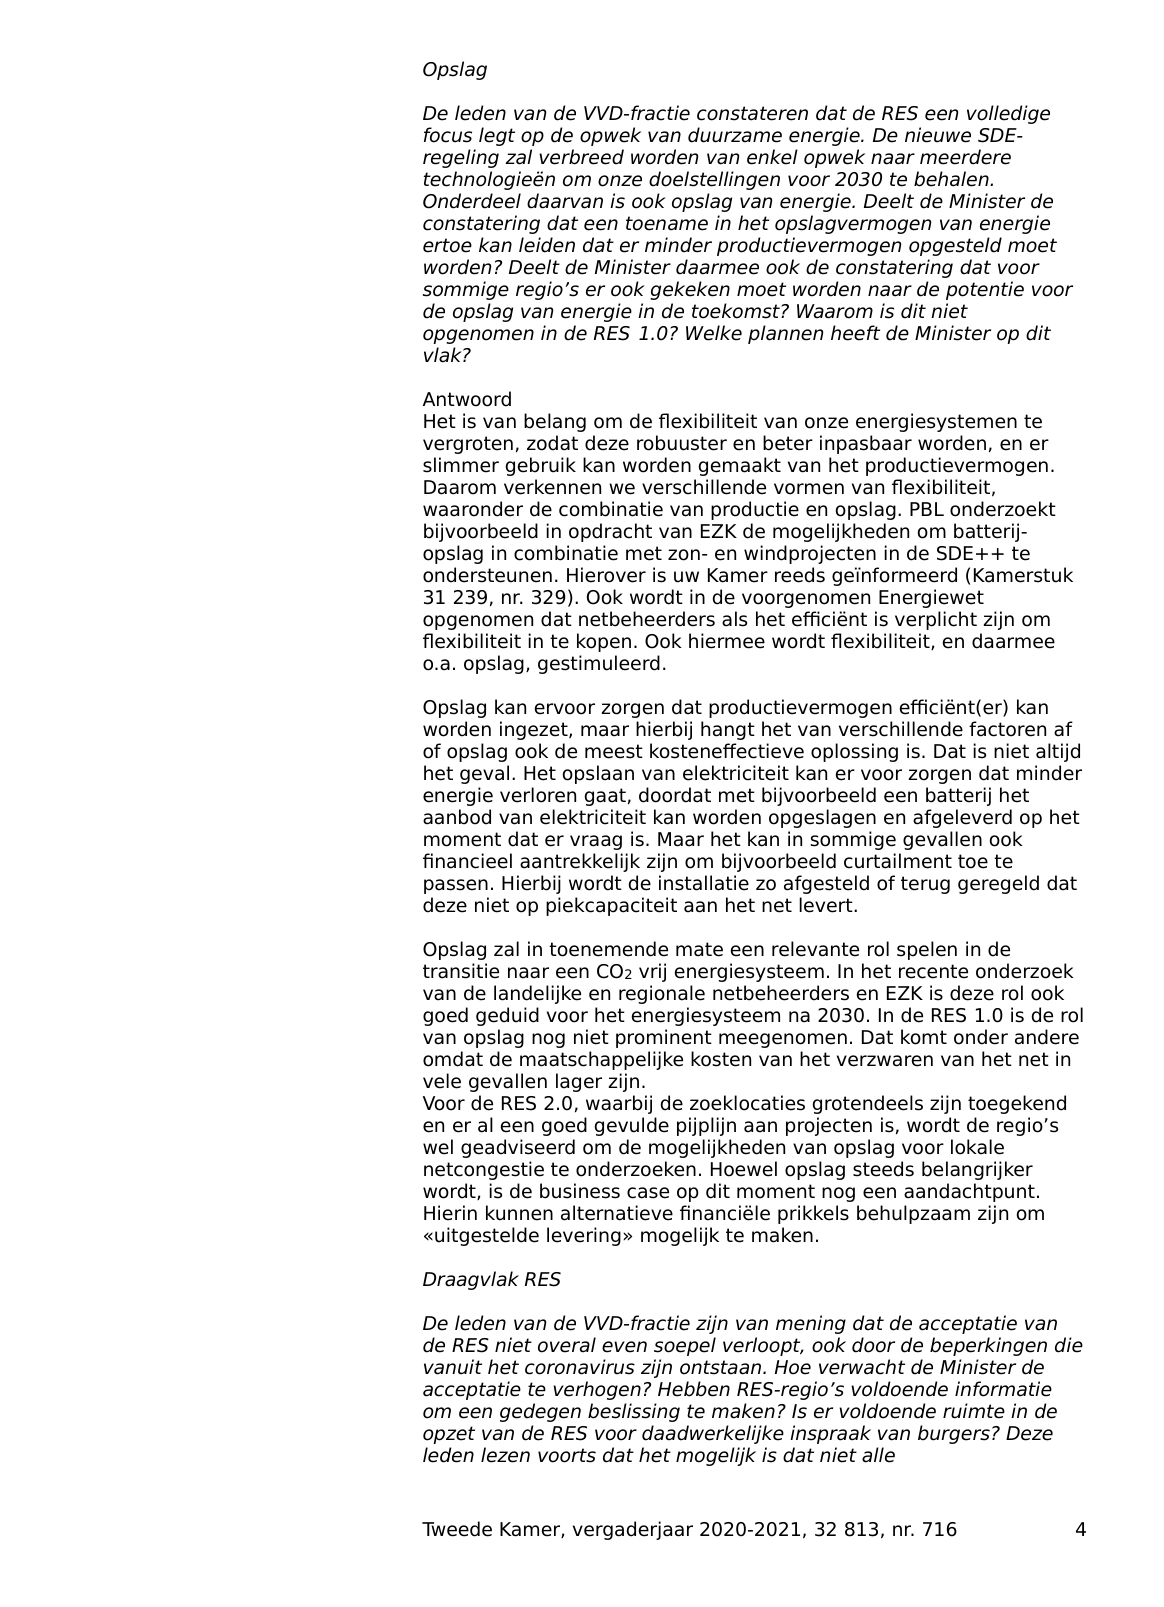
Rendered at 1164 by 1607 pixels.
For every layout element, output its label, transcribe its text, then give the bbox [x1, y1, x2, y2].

text Het is van belang om de flexibiliteit van onze energiesystemen te vergroten, zodat deze robuuster en beter inpasbaar worden, en er slimmer gebruik kan worden gemaakt van het productievermogen. Daarom verkennen we verschillende vormen van flexibiliteit, waaronder de combinatie van productie en opslag. PBL onderzoekt bijvoorbeeld in opdracht van EZK de mogelijkheden om batterij-opslag in combinatie met zon- en windprojecten in de SDE++ te ondersteunen. Hierover is uw Kamer reeds geïnformeerd (Kamerstuk 31 239, nr. 329). Ook wordt in de voorgenomen Energiewet opgenomen dat netbeheerders als het efficiënt is verplicht zijn om flexibiliteit in te kopen. Ook hiermee wordt flexibiliteit, en daarmee o.a. opslag, gestimuleerd. [422, 411, 1087, 675]
text Voor de RES 2.0, waarbij de zoeklocaties grotendeels zijn toegekend en er al een goed gevulde pijplijn aan projecten is, wordt de regio’s wel geadviseerd om de mogelijkheden van opslag voor lokale netcongestie te onderzoeken. Hoewel opslag steeds belangrijker wordt, is de business case op dit moment nog een aandachtpunt. Hierin kunnen alternatieve financiële prikkels behulpzaam zijn om «uitgestelde levering» mogelijk te maken. [422, 1093, 1087, 1247]
subtitle Opslag [422, 59, 1087, 81]
subtitle Draagvlak RES [422, 1269, 1087, 1291]
text De leden van de VVD-fractie constateren dat de RES een volledige focus legt op de opwek van duurzame energie. De nieuwe SDE-regeling zal verbreed worden van enkel opwek naar meerdere technologieën om onze doelstellingen voor 2030 te behalen. Onderdeel daarvan is ook opslag van energie. Deelt de Minister de constatering dat een toename in het opslagvermogen van energie ertoe kan leiden dat er minder productievermogen opgesteld moet worden? Deelt de Minister daarmee ook de constatering dat voor sommige regio’s er ook gekeken moet worden naar de potentie voor de opslag van energie in de toekomst? Waarom is dit niet opgenomen in de RES 1.0? Welke plannen heeft de Minister op dit vlak? [422, 103, 1087, 367]
text Opslag kan ervoor zorgen dat productievermogen efficiënt(er) kan worden ingezet, maar hierbij hangt het van verschillende factoren af of opslag ook de meest kosteneffectieve oplossing is. Dat is niet altijd het geval. Het opslaan van elektriciteit kan er voor zorgen dat minder energie verloren gaat, doordat met bijvoorbeeld een batterij het aanbod van elektriciteit kan worden opgeslagen en afgeleverd op het moment dat er vraag is. Maar het kan in sommige gevallen ook financieel aantrekkelijk zijn om bijvoorbeeld curtailment toe te passen. Hierbij wordt de installatie zo afgesteld of terug geregeld dat deze niet op piekcapaciteit aan het net levert. [422, 697, 1087, 917]
text Antwoord [422, 389, 1087, 411]
text De leden van de VVD-fractie zijn van mening dat de acceptatie van de RES niet overal even soepel verloopt, ook door de beperkingen die vanuit het coronavirus zijn ontstaan. Hoe verwacht de Minister de acceptatie te verhogen? Hebben RES-regio’s voldoende informatie om een gedegen beslissing te maken? Is er voldoende ruimte in de opzet van de RES voor daadwerkelijke inspraak van burgers? Deze leden lezen voorts dat het mogelijk is dat niet alle [422, 1313, 1087, 1467]
text Opslag zal in toenemende mate een relevante rol spelen in de transitie naar een CO2 vrij energiesysteem. In het recente onderzoek van de landelijke en regionale netbeheerders en EZK is deze rol ook goed geduid voor het energiesysteem na 2030. In de RES 1.0 is de rol van opslag nog niet prominent meegenomen. Dat komt onder andere omdat de maatschappelijke kosten van het verzwaren van het net in vele gevallen lager zijn. [422, 939, 1087, 1093]
